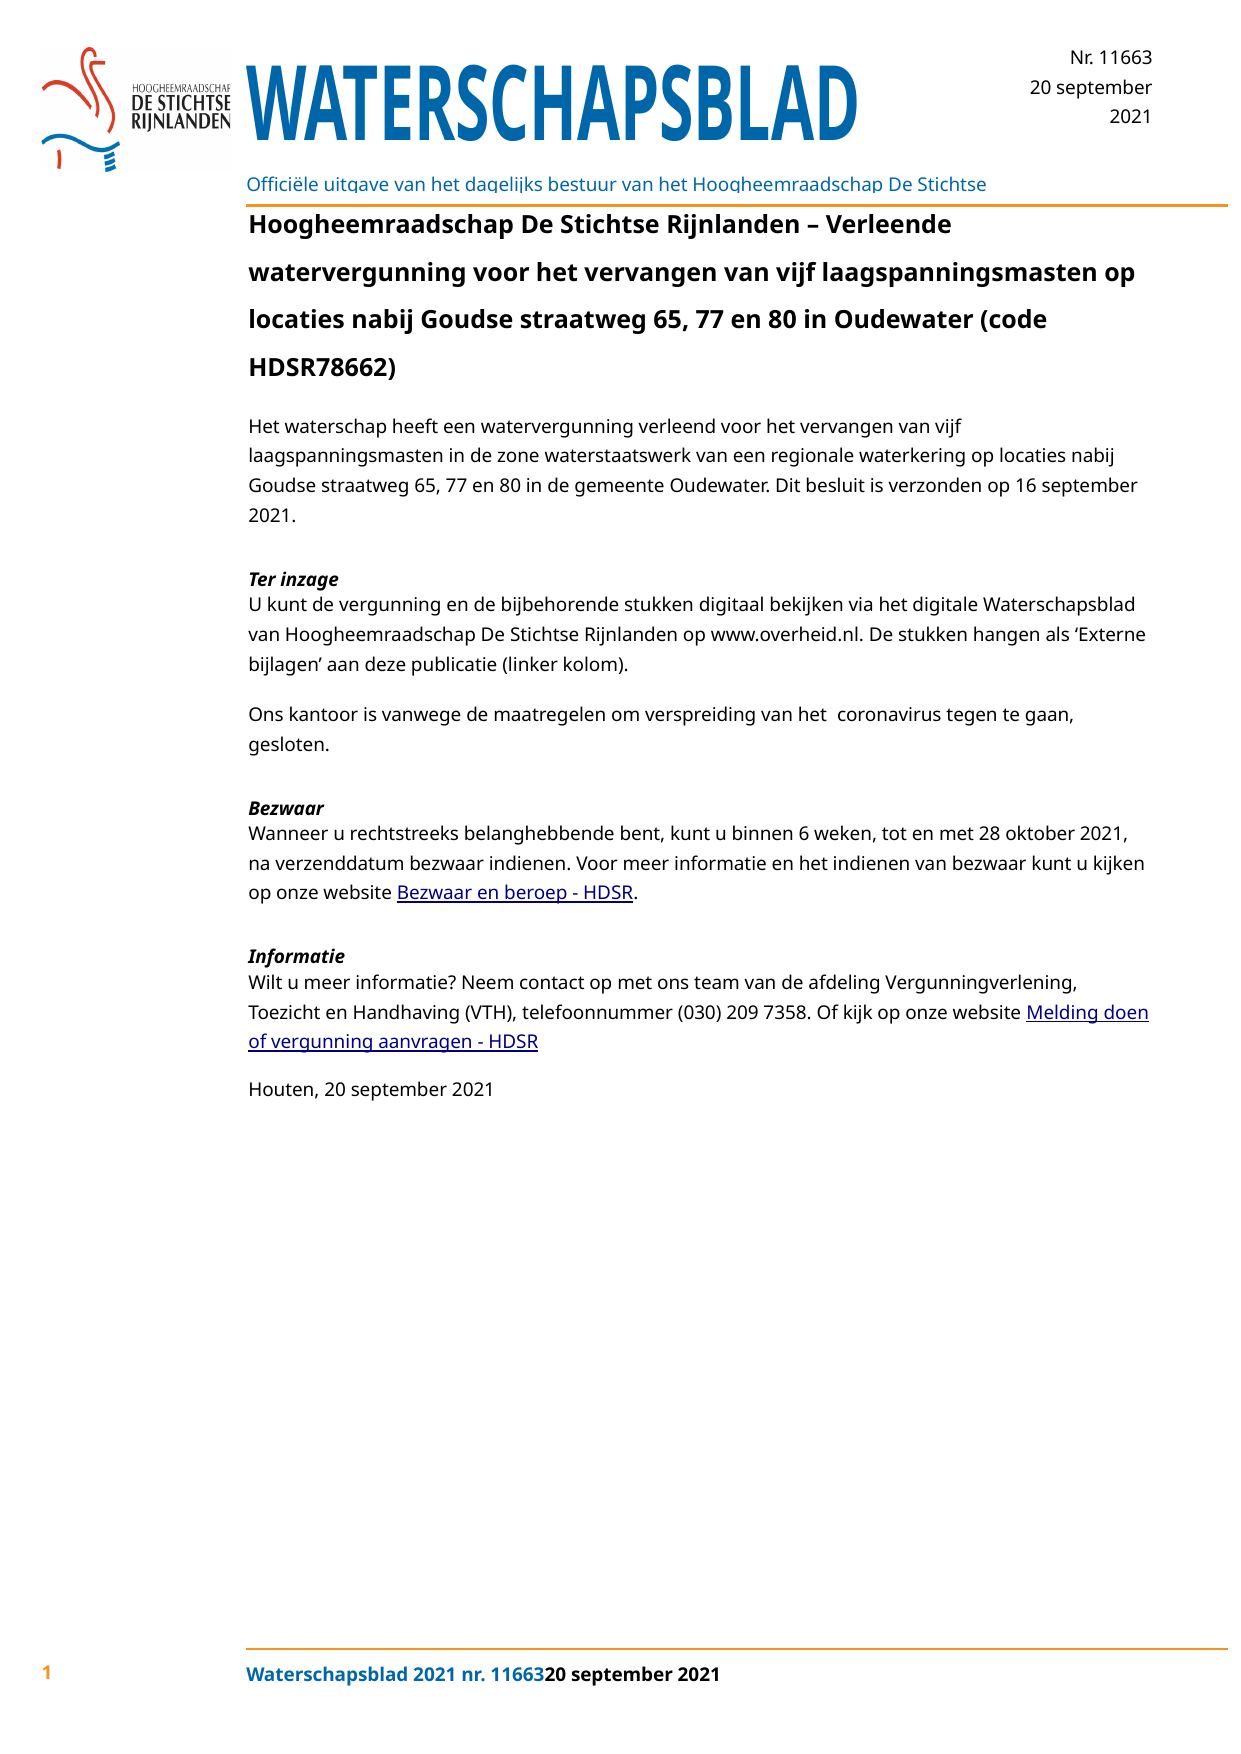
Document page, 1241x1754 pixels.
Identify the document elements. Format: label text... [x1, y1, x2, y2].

text Ter inzage [248, 566, 1152, 592]
text Wanneer u rechtstreeks belanghebbende bent, kunt u binnen 6 weken, tot en met 28 oktober 2021, na verzenddatum bezwaar indienen. Voor meer informatie en het indienen van bezwaar kunt u kijken op onze website Bezwaar en beroep - HDSR. [248, 820, 1152, 905]
text Houten, 20 september 2021 [248, 1076, 1152, 1102]
text Wilt u meer informatie? Neem contact op met ons team van de afdeling Vergunningverlening, Toezicht en Handhaving (VTH), telefoonnummer (030) 209 7358. Of kijk op onze website Melding doen of vergunning aanvragen - HDSR [248, 969, 1152, 1054]
text U kunt de vergunning en de bijbehorende stukken digitaal bekijken via het digitale Waterschapsblad van Hoogheemraadschap De Stichtse Rijnlanden op www.overheid.nl. De stukken hangen als ‘Externe bijlagen’ aan deze publicatie (linker kolom). [248, 592, 1152, 676]
text Bezwaar [248, 795, 1152, 820]
text Informatie [248, 943, 1152, 969]
picture [41, 47, 231, 172]
text Ons kantoor is vanwege de maatregelen om verspreiding van het coronavirus tegen te gaan, gesloten. [248, 701, 1152, 756]
text Het waterschap heeft een watervergunning verleend voor het vervangen van vijf laagspanningsmasten in de zone waterstaatswerk van een regionale waterkering op locaties nabij Goudse straatweg 65, 77 en 80 in de gemeente Oudewater. Dit besluit is verzonden op 16 september 2021. [248, 413, 1152, 528]
text Hoogheemraadschap De Stichtse Rijnlanden – Verleende watervergunning voor het vervangen van vijf laagspanningsmasten op locaties nabij Goudse straatweg 65, 77 en 80 in Oudewater (code HDSR78662) [248, 207, 1152, 384]
